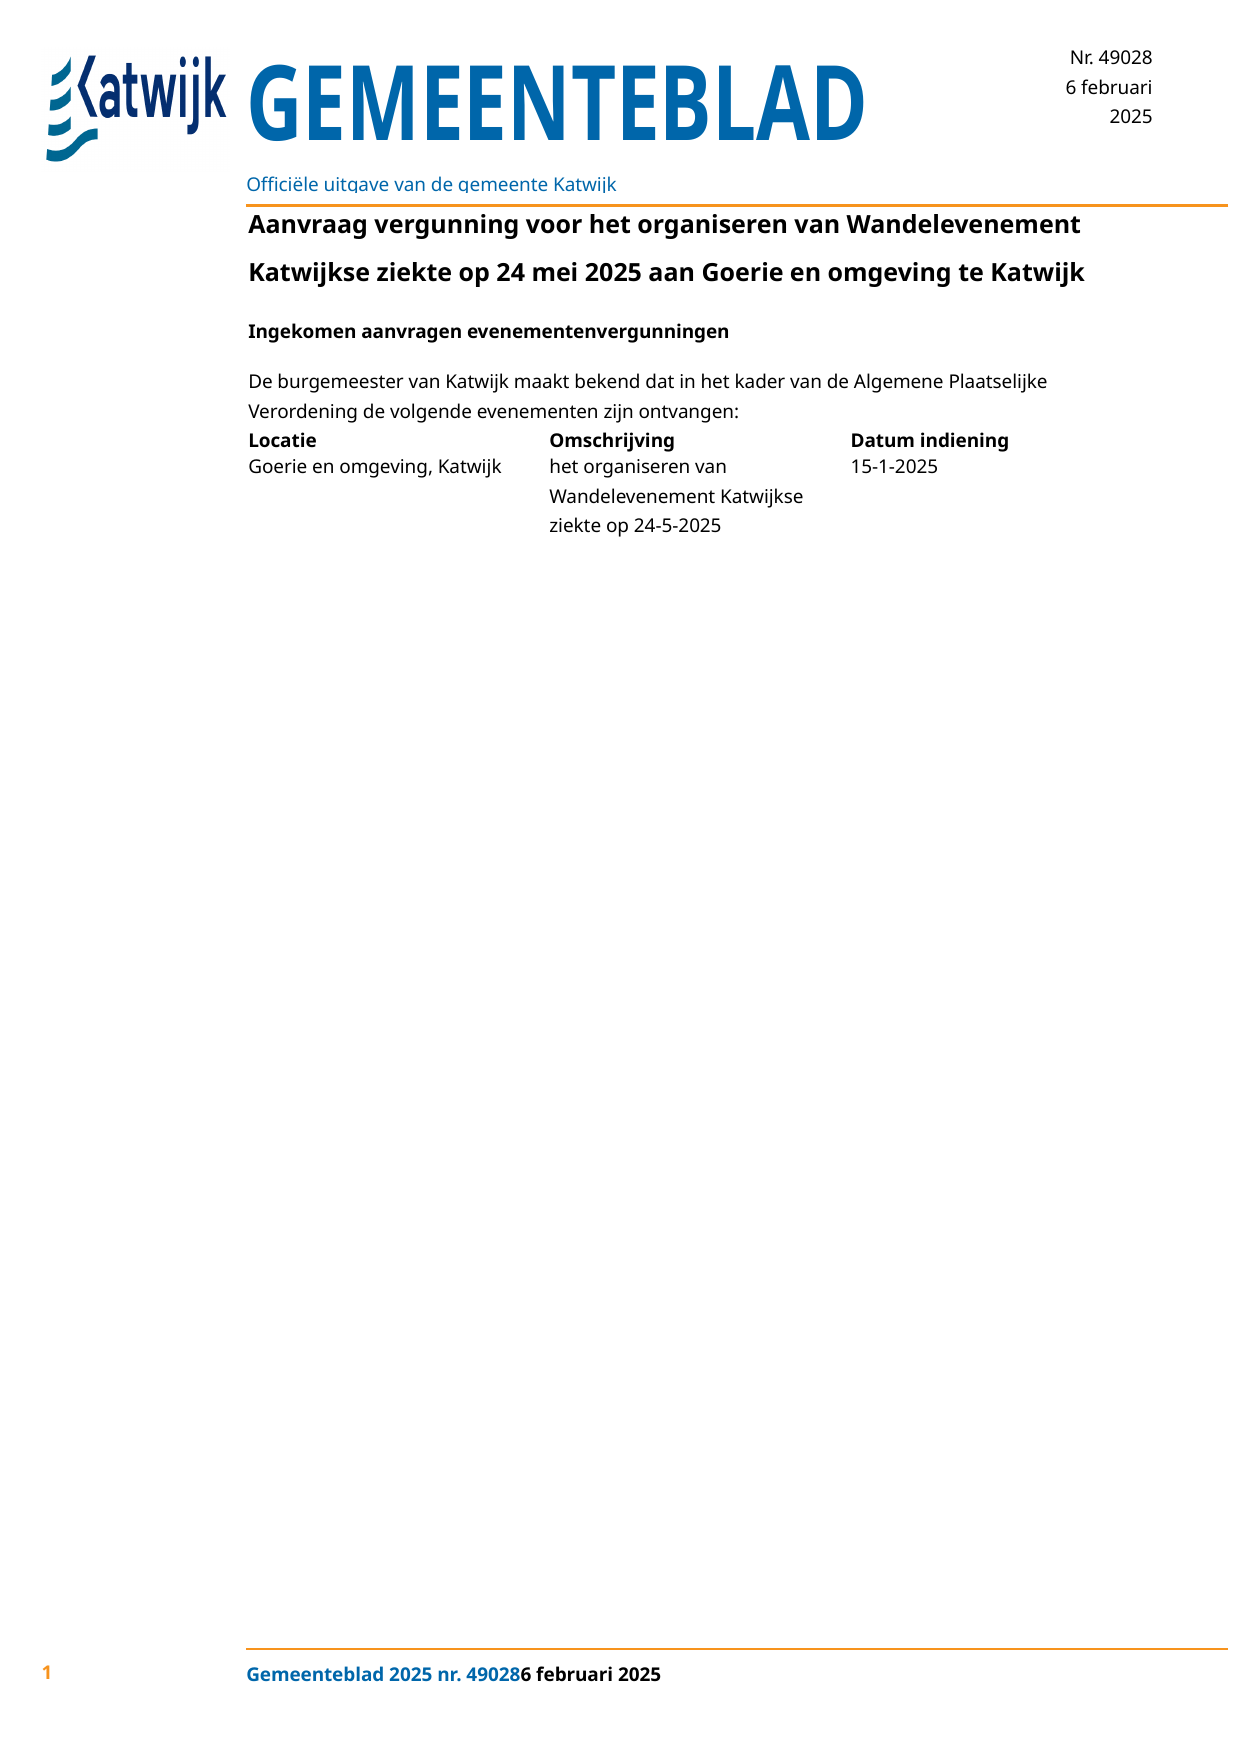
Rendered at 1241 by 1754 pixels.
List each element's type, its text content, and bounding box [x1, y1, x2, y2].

table_cell Goerie en omgeving, Katwijk [248, 453, 549, 538]
text Ingekomen aanvragen evenementenvergunningen [248, 318, 1152, 344]
table_header Omschrijving [549, 428, 850, 453]
picture [41, 47, 231, 172]
table_header Datum indiening [850, 428, 1152, 453]
table_cell 15-1-2025 [850, 453, 1152, 538]
table_cell het organiseren van Wandelevenement Katwijkse ziekte op 24-5-2025 [549, 453, 850, 538]
table_header Locatie [248, 428, 549, 453]
text Aanvraag vergunning voor het organiseren van Wandelevenement Katwijkse ziekte op 24 mei 2025 aan Goerie en omgeving te Katwijk [248, 207, 1152, 288]
text De burgemeester van Katwijk maakt bekend dat in het kader van de Algemene Plaatselijke Verordening de volgende evenementen zijn ontvangen: [248, 368, 1152, 424]
